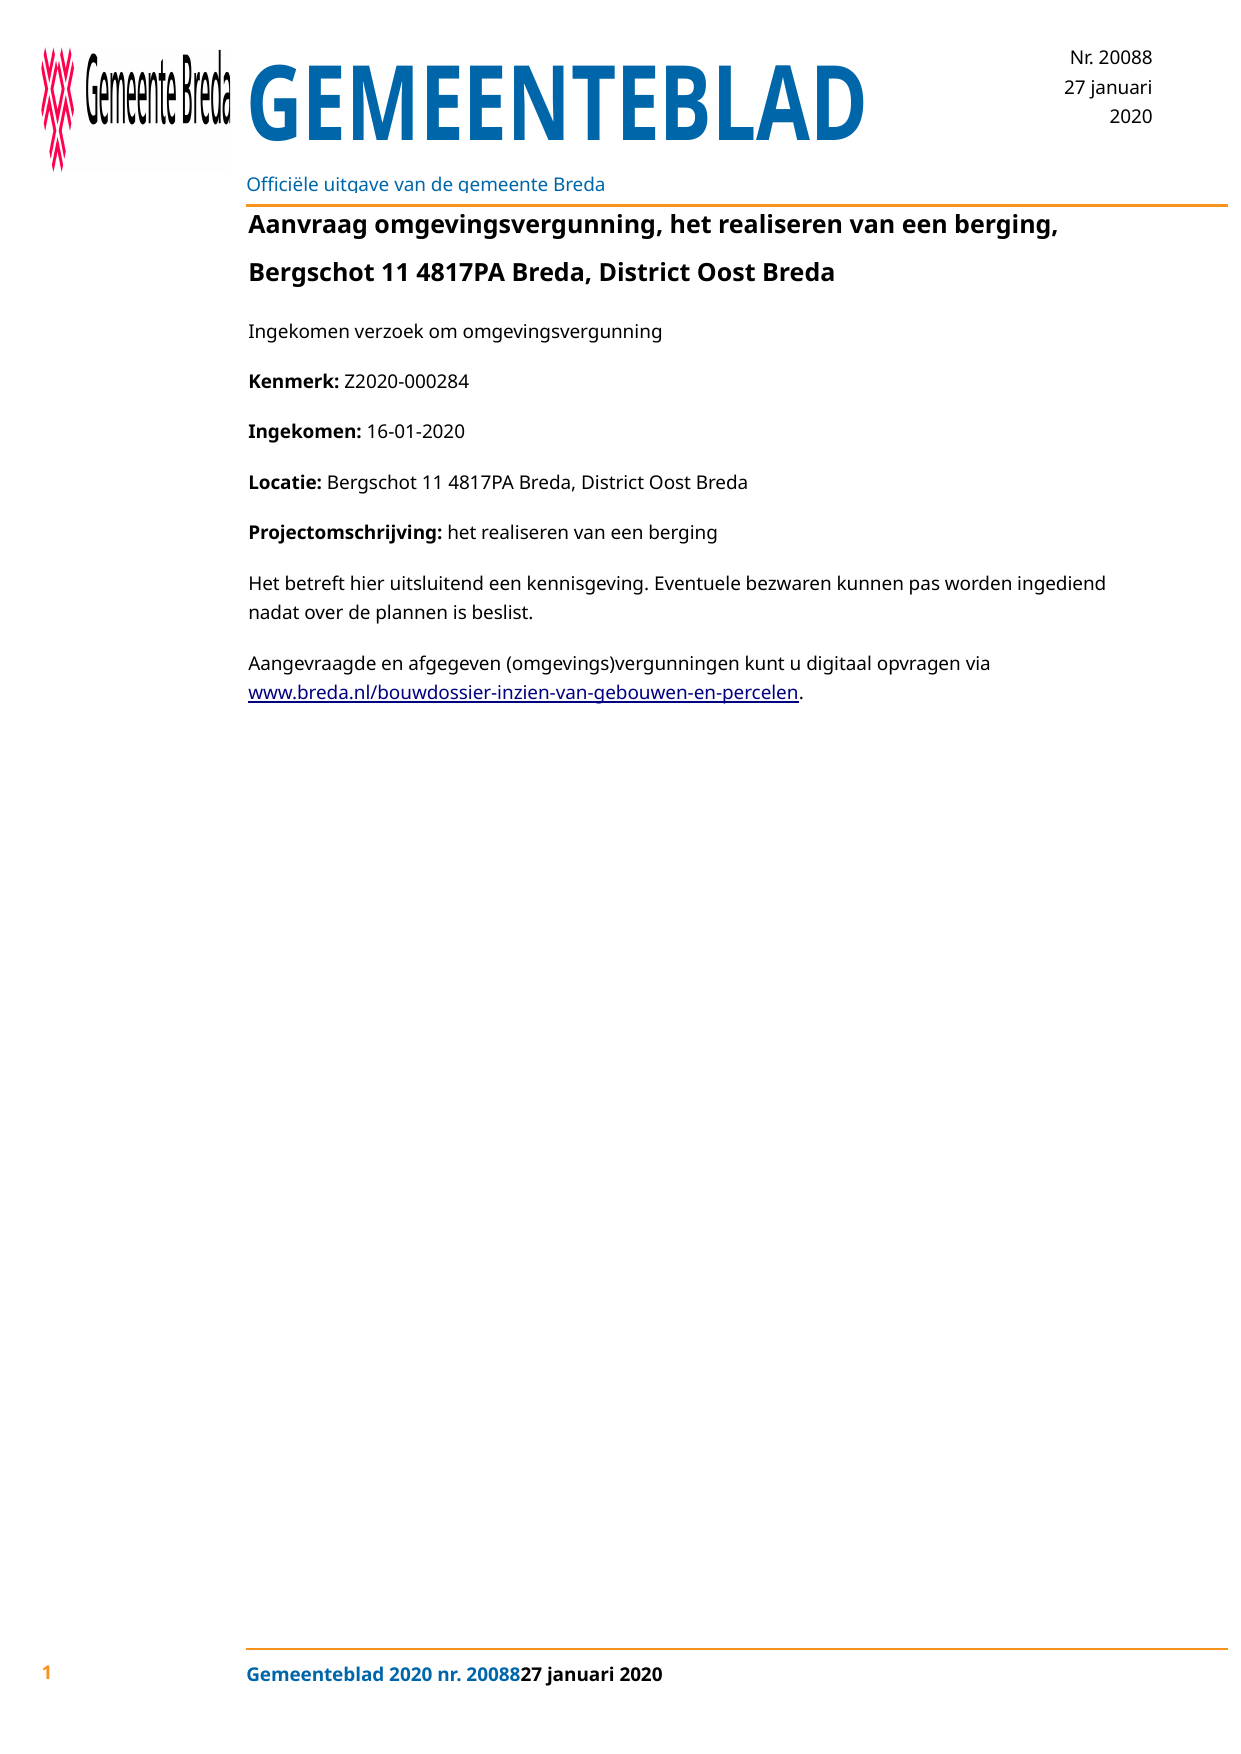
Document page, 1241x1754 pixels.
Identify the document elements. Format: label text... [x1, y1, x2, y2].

text Ingekomen verzoek om omgevingsvergunning [248, 318, 1152, 344]
text Het betreft hier uitsluitend een kennisgeving. Eventuele bezwaren kunnen pas worden ingediend nadat over de plannen is beslist. [248, 570, 1152, 625]
text Projectomschrijving: het realiseren van een berging [248, 519, 1152, 545]
picture [41, 47, 231, 172]
text Aangevraagde en afgegeven (omgevings)vergunningen kunt u digitaal opvragen via www.breda.nl/bouwdossier-inzien-van-gebouwen-en-percelen. [248, 650, 1152, 705]
text Ingekomen: 16-01-2020 [248, 419, 1152, 444]
text Kenmerk: Z2020-000284 [248, 368, 1152, 394]
text Locatie: Bergschot 11 4817PA Breda, District Oost Breda [248, 469, 1152, 495]
text Aanvraag omgevingsvergunning, het realiseren van een berging, Bergschot 11 4817PA Breda, District Oost Breda [248, 207, 1152, 288]
